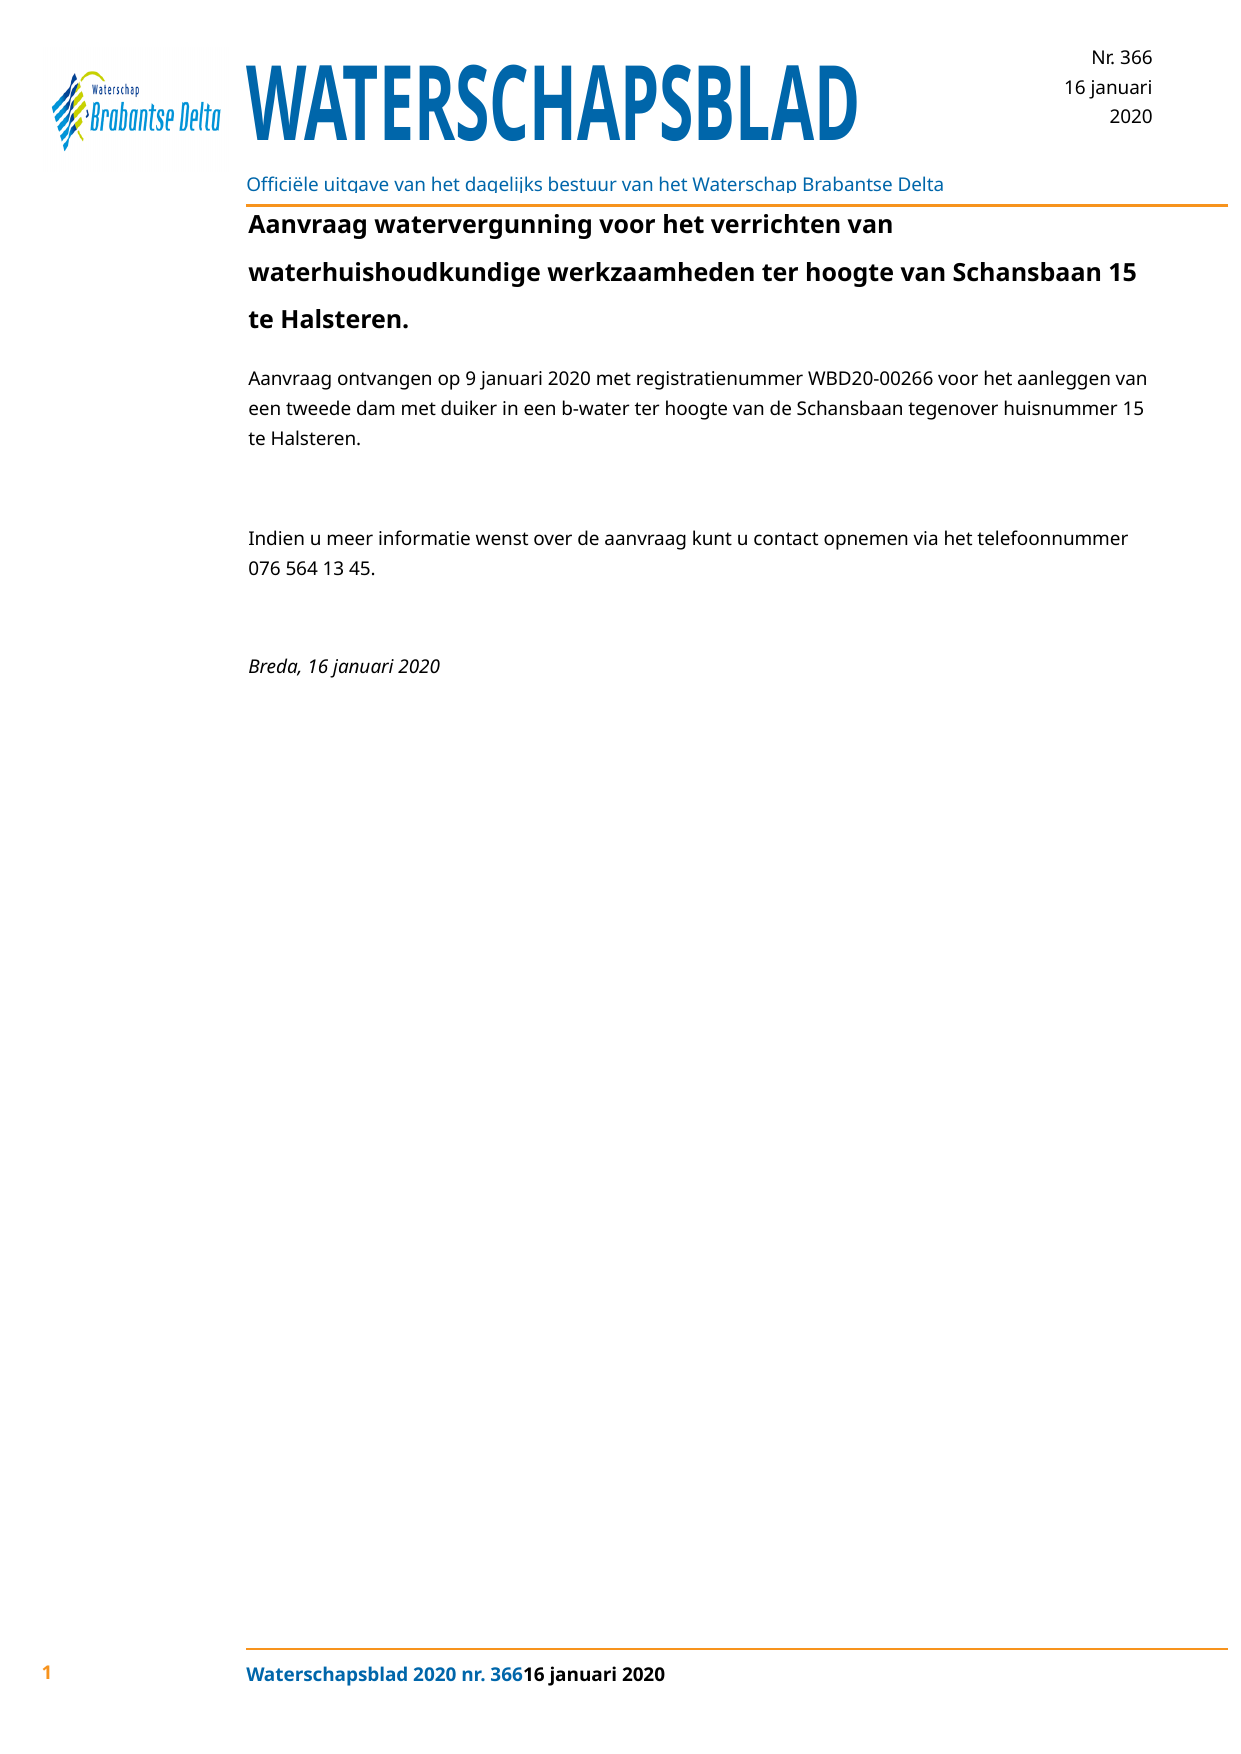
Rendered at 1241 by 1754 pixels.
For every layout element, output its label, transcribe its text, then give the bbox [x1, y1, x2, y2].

text Aanvraag ontvangen op 9 januari 2020 met registratienummer WBD20-00266 voor het aanleggen van een tweede dam met duiker in een b-water ter hoogte van de Schansbaan tegenover huisnummer 15 te Halsteren. [248, 366, 1152, 450]
text Breda, 16 januari 2020 [248, 653, 1152, 679]
text Indien u meer informatie wenst over de aanvraag kunt u contact opnemen via het telefoonnummer 076 564 13 45. [248, 526, 1152, 581]
text Aanvraag watervergunning voor het verrichten van waterhuishoudkundige werkzaamheden ter hoogte van Schansbaan 15 te Halsteren. [248, 207, 1152, 336]
picture [41, 47, 231, 172]
